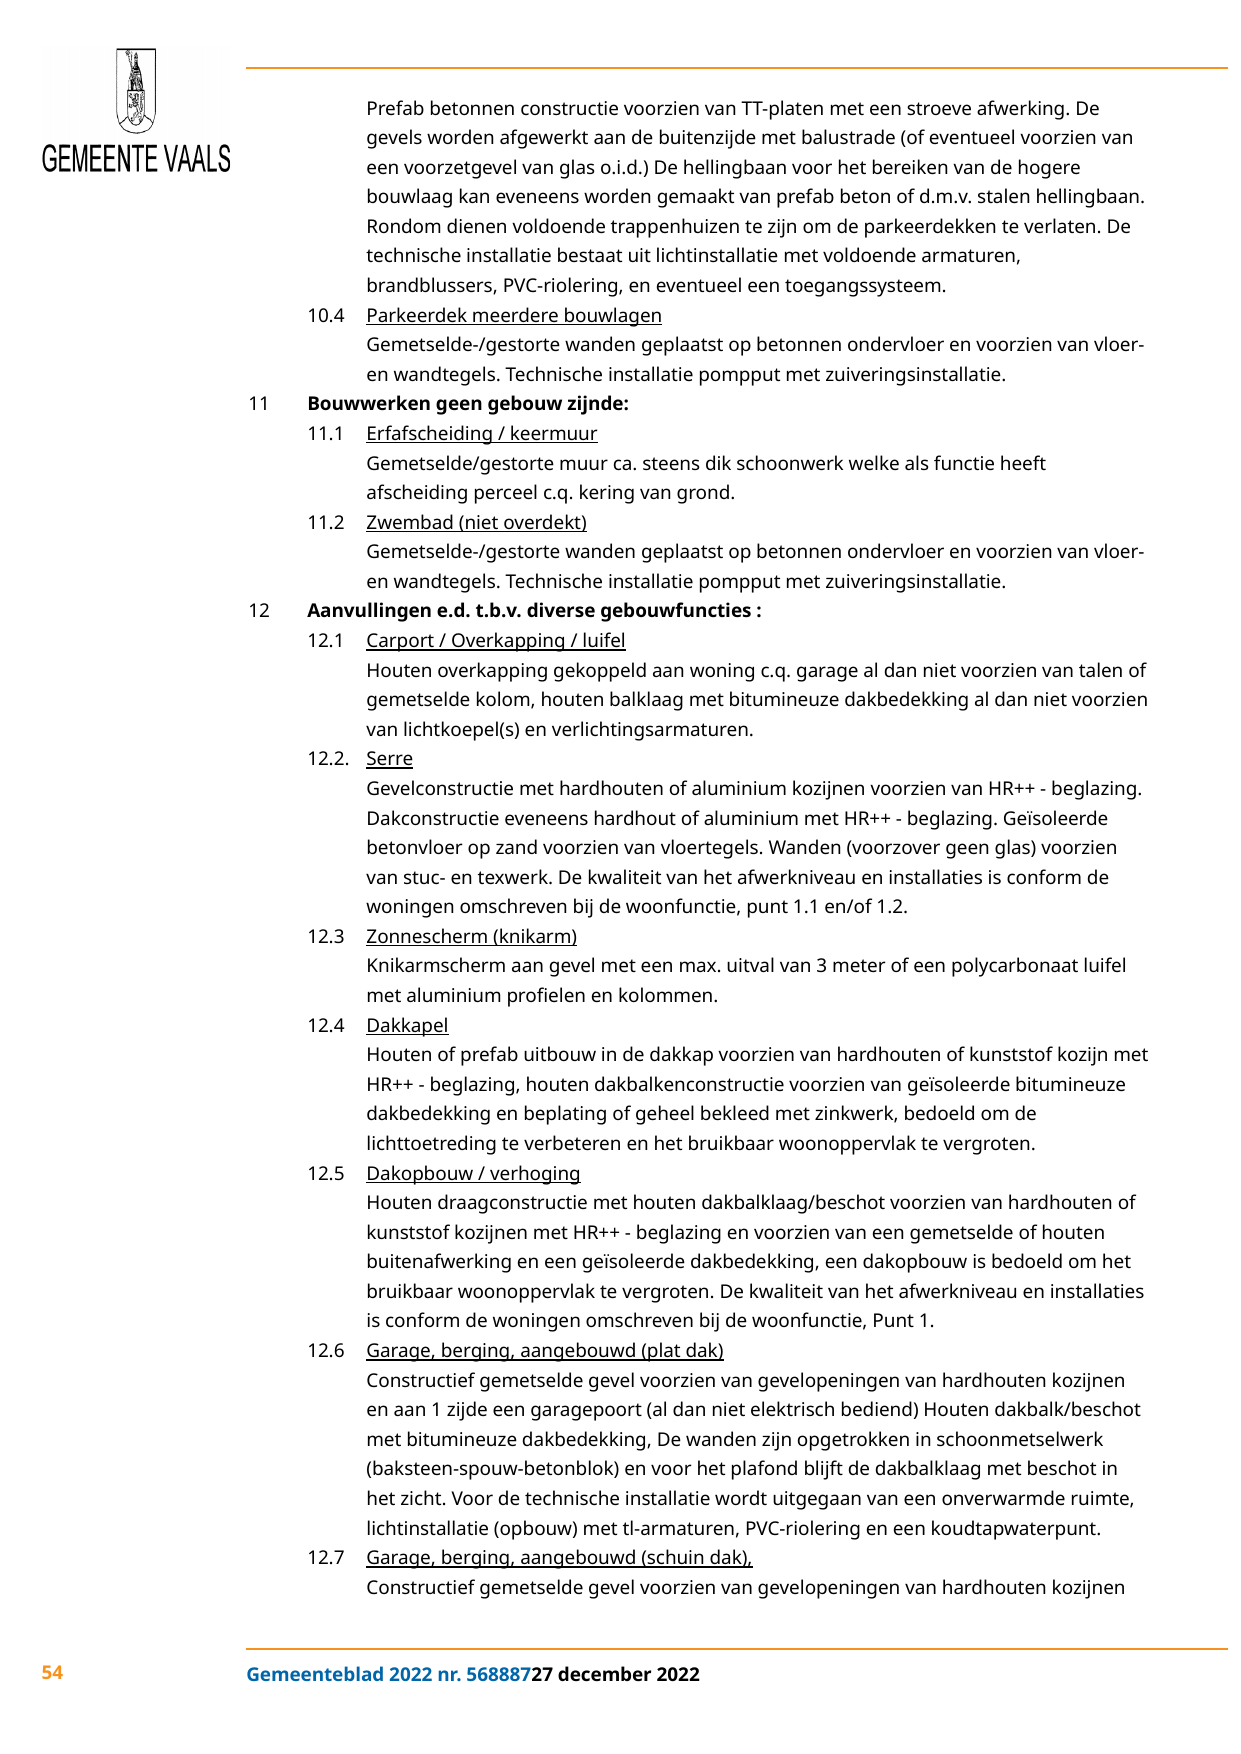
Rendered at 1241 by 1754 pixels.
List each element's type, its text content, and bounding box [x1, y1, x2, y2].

list Aanvullingen e.d. t.b.v. diverse gebouwfuncties : [248, 598, 1152, 623]
list Erfafscheiding / keermuur [307, 420, 1152, 446]
list Serre [307, 746, 1152, 771]
list Dakkapel [307, 1012, 1152, 1038]
list Houten of prefab uitbouw in de dakkap voorzien van hardhouten of kunststof kozijn met [307, 1041, 1152, 1067]
list Houten overkapping gekoppeld aan woning c.q. garage al dan niet voorzien van talen of gemetselde kolom, houten balklaag met bitumineuze dakbedekking al dan niet voorzien van lichtkoepel(s) en verlichtingsarmaturen. [307, 657, 1152, 742]
picture [41, 47, 231, 172]
list HR++ - beglazing, houten dakbalkenconstructie voorzien van geïsoleerde bitumineuze dakbedekking en beplating of geheel bekleed met zinkwerk, bedoeld om de lichttoetreding te verbeteren en het bruikbaar woonoppervlak te vergroten. [307, 1071, 1152, 1156]
list Gemetselde-/gestorte wanden geplaatst op betonnen ondervloer en voorzien van vloer- en wandtegels. Technische installatie pompput met zuiveringsinstallatie. [307, 331, 1152, 387]
list Garage, berging, aangebouwd (plat dak) [307, 1337, 1152, 1363]
list Gemetselde-/gestorte wanden geplaatst op betonnen ondervloer en voorzien van vloer- en wandtegels. Technische installatie pompput met zuiveringsinstallatie. [307, 538, 1152, 594]
list Bouwwerken geen gebouw zijnde: [248, 391, 1152, 416]
list Houten draagconstructie met houten dakbalklaag/beschot voorzien van hardhouten of kunststof kozijnen met HR++ - beglazing en voorzien van een gemetselde of houten buitenafwerking en een geïsoleerde dakbedekking, een dakopbouw is bedoeld om het bruikbaar woonoppervlak te vergroten. De kwaliteit van het afwerkniveau en installaties is conform de woningen omschreven bij de woonfunctie, Punt 1. [307, 1189, 1152, 1333]
list Constructief gemetselde gevel voorzien van gevelopeningen van hardhouten kozijnen [307, 1574, 1152, 1600]
list Zwembad (niet overdekt) [307, 509, 1152, 535]
list Gemetselde/gestorte muur ca. steens dik schoonwerk welke als functie heeft afscheiding perceel c.q. kering van grond. [307, 450, 1152, 505]
list Prefab betonnen constructie voorzien van TT-platen met een stroeve afwerking. De gevels worden afgewerkt aan de buitenzijde met balustrade (of eventueel voorzien van een voorzetgevel van glas o.i.d.) De hellingbaan voor het bereiken van de hogere bouwlaag kan eveneens worden gemaakt van prefab beton of d.m.v. stalen hellingbaan. Rondom dienen voldoende trappenhuizen te zijn om de parkeerdekken te verlaten. De technische installatie bestaat uit lichtinstallatie met voldoende armaturen, brandblussers, PVC-riolering, en eventueel een toegangssysteem. [307, 95, 1152, 298]
list Knikarmscherm aan gevel met een max. uitval van 3 meter of een polycarbonaat luifel met aluminium profielen en kolommen. [307, 953, 1152, 1008]
list Zonnescherm (knikarm) [307, 923, 1152, 949]
list Carport / Overkapping / luifel [307, 627, 1152, 653]
list Gevelconstructie met hardhouten of aluminium kozijnen voorzien van HR++ - beglazing. Dakconstructie eveneens hardhout of aluminium met HR++ - beglazing. Geïsoleerde betonvloer op zand voorzien van vloertegels. Wanden (voorzover geen glas) voorzien van stuc- en texwerk. De kwaliteit van het afwerkniveau en installaties is conform de woningen omschreven bij de woonfunctie, punt 1.1 en/of 1.2. [307, 775, 1152, 919]
list Dakopbouw / verhoging [307, 1160, 1152, 1186]
list Garage, berging, aangebouwd (schuin dak), [307, 1544, 1152, 1570]
list Constructief gemetselde gevel voorzien van gevelopeningen van hardhouten kozijnen en aan 1 zijde een garagepoort (al dan niet elektrisch bediend) Houten dakbalk/beschot met bitumineuze dakbedekking, De wanden zijn opgetrokken in schoonmetselwerk (baksteen-spouw-betonblok) en voor het plafond blijft de dakbalklaag met beschot in het zicht. Voor de technische installatie wordt uitgegaan van een onverwarmde ruimte, lichtinstallatie (opbouw) met tl-armaturen, PVC-riolering en een koudtapwaterpunt. [307, 1367, 1152, 1541]
list Parkeerdek meerdere bouwlagen [307, 302, 1152, 328]
